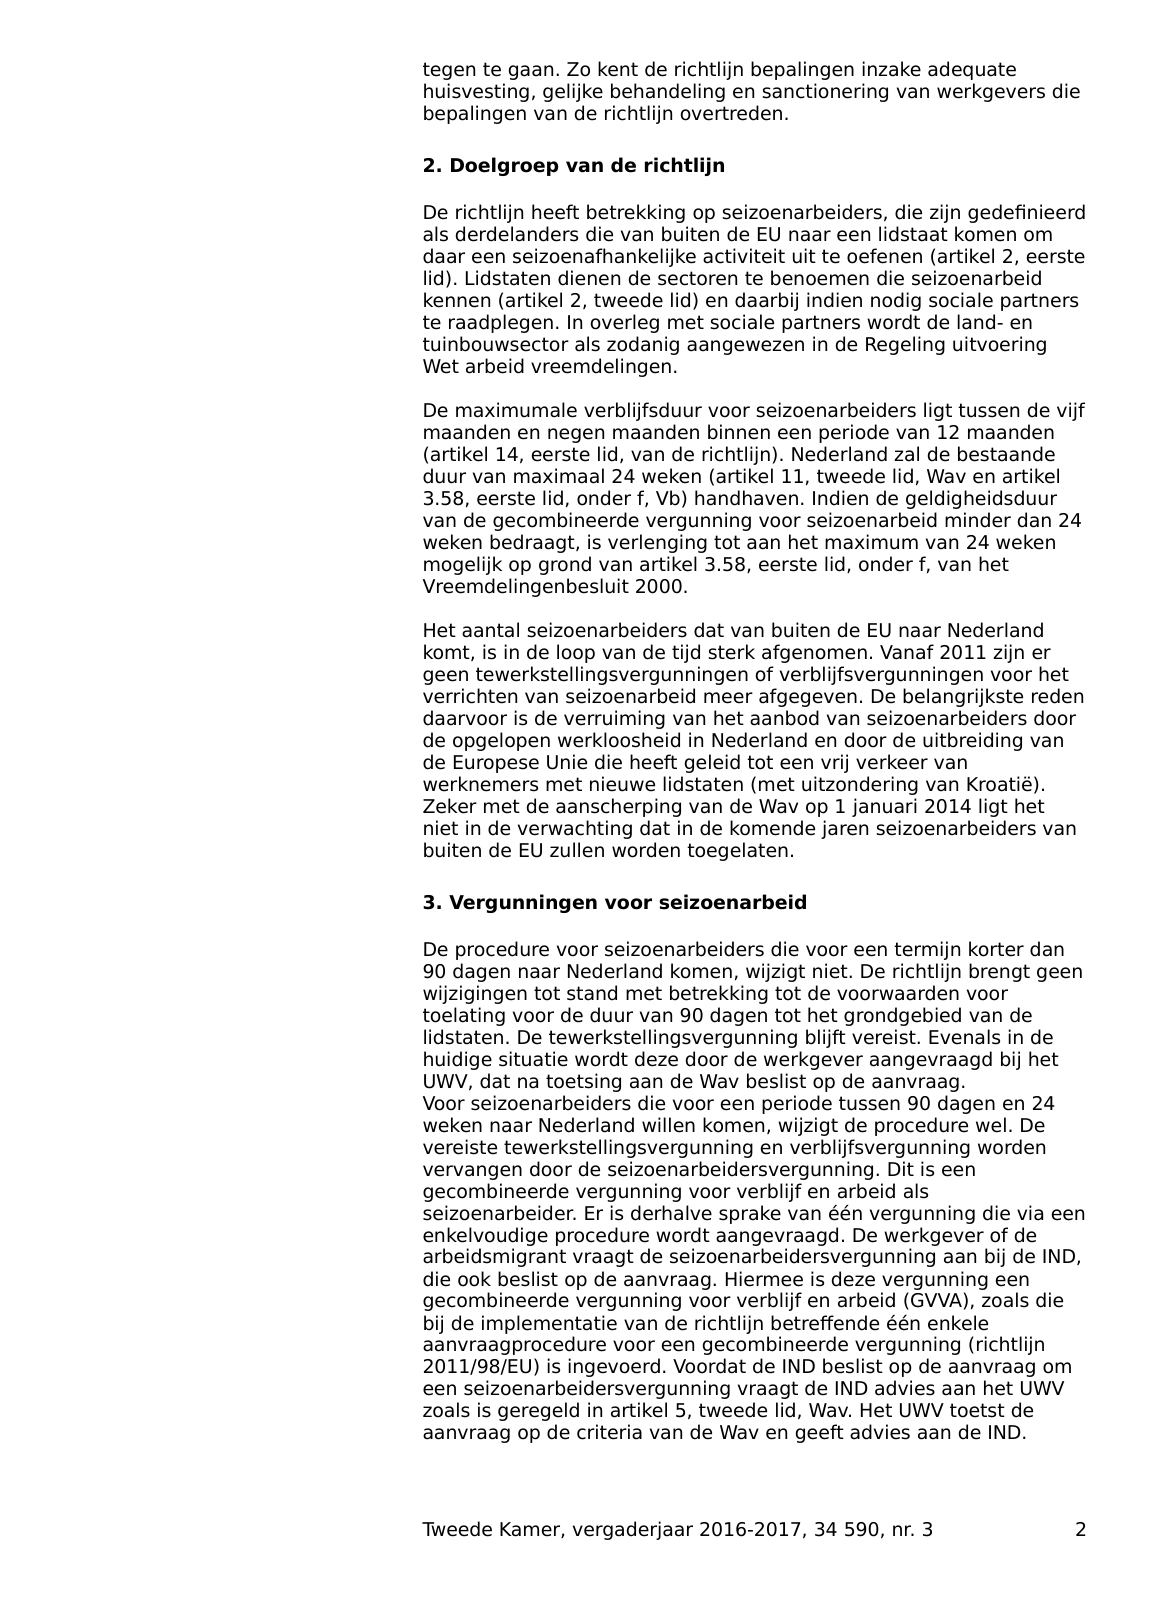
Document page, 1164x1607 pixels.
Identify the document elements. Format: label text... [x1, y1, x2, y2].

text tegen te gaan. Zo kent de richtlijn bepalingen inzake adequate huisvesting, gelijke behandeling en sanctionering van werkgevers die bepalingen van de richtlijn overtreden. [422, 59, 1087, 125]
text Voor seizoenarbeiders die voor een periode tussen 90 dagen en 24 weken naar Nederland willen komen, wijzigt de procedure wel. De vereiste tewerkstellingsvergunning en verblijfsvergunning worden vervangen door de seizoenarbeidersvergunning. Dit is een gecombineerde vergunning voor verblijf en arbeid als seizoenarbeider. Er is derhalve sprake van één vergunning die via een enkelvoudige procedure wordt aangevraagd. De werkgever of de arbeidsmigrant vraagt de seizoenarbeidersvergunning aan bij de IND, die ook beslist op de aanvraag. Hiermee is deze vergunning een gecombineerde vergunning voor verblijf en arbeid (GVVA), zoals die bij de implementatie van de richtlijn betreffende één enkele aanvraagprocedure voor een gecombineerde vergunning (richtlijn 2011/98/EU) is ingevoerd. Voordat de IND beslist op de aanvraag om een seizoenarbeidersvergunning vraagt de IND advies aan het UWV zoals is geregeld in artikel 5, tweede lid, Wav. Het UWV toetst de aanvraag op de criteria van de Wav en geeft advies aan de IND. [422, 1093, 1087, 1444]
text De procedure voor seizoenarbeiders die voor een termijn korter dan 90 dagen naar Nederland komen, wijzigt niet. De richtlijn brengt geen wijzigingen tot stand met betrekking tot de voorwaarden voor toelating voor de duur van 90 dagen tot het grondgebied van de lidstaten. De tewerkstellingsvergunning blijft vereist. Evenals in de huidige situatie wordt deze door de werkgever aangevraagd bij het UWV, dat na toetsing aan de Wav beslist op de aanvraag. [422, 939, 1087, 1093]
subtitle 3. Vergunningen voor seizoenarbeid [422, 892, 1087, 914]
text De richtlijn heeft betrekking op seizoenarbeiders, die zijn gedefinieerd als derdelanders die van buiten de EU naar een lidstaat komen om daar een seizoenafhankelijke activiteit uit te oefenen (artikel 2, eerste lid). Lidstaten dienen de sectoren te benoemen die seizoenarbeid kennen (artikel 2, tweede lid) en daarbij indien nodig sociale partners te raadplegen. In overleg met sociale partners wordt de land- en tuinbouwsector als zodanig aangewezen in de Regeling uitvoering Wet arbeid vreemdelingen. [422, 202, 1087, 378]
subtitle 2. Doelgroep van de richtlijn [422, 155, 1087, 177]
text Het aantal seizoenarbeiders dat van buiten de EU naar Nederland komt, is in de loop van de tijd sterk afgenomen. Vanaf 2011 zijn er geen tewerkstellingsvergunningen of verblijfsvergunningen voor het verrichten van seizoenarbeid meer afgegeven. De belangrijkste reden daarvoor is de verruiming van het aanbod van seizoenarbeiders door de opgelopen werkloosheid in Nederland en door de uitbreiding van de Europese Unie die heeft geleid tot een vrij verkeer van werknemers met nieuwe lidstaten (met uitzondering van Kroatië). Zeker met de aanscherping van de Wav op 1 januari 2014 ligt het niet in de verwachting dat in de komende jaren seizoenarbeiders van buiten de EU zullen worden toegelaten. [422, 620, 1087, 862]
text De maximumale verblijfsduur voor seizoenarbeiders ligt tussen de vijf maanden en negen maanden binnen een periode van 12 maanden (artikel 14, eerste lid, van de richtlijn). Nederland zal de bestaande duur van maximaal 24 weken (artikel 11, tweede lid, Wav en artikel 3.58, eerste lid, onder f, Vb) handhaven. Indien de geldigheidsduur van de gecombineerde vergunning voor seizoenarbeid minder dan 24 weken bedraagt, is verlenging tot aan het maximum van 24 weken mogelijk op grond van artikel 3.58, eerste lid, onder f, van het Vreemdelingenbesluit 2000. [422, 400, 1087, 598]
